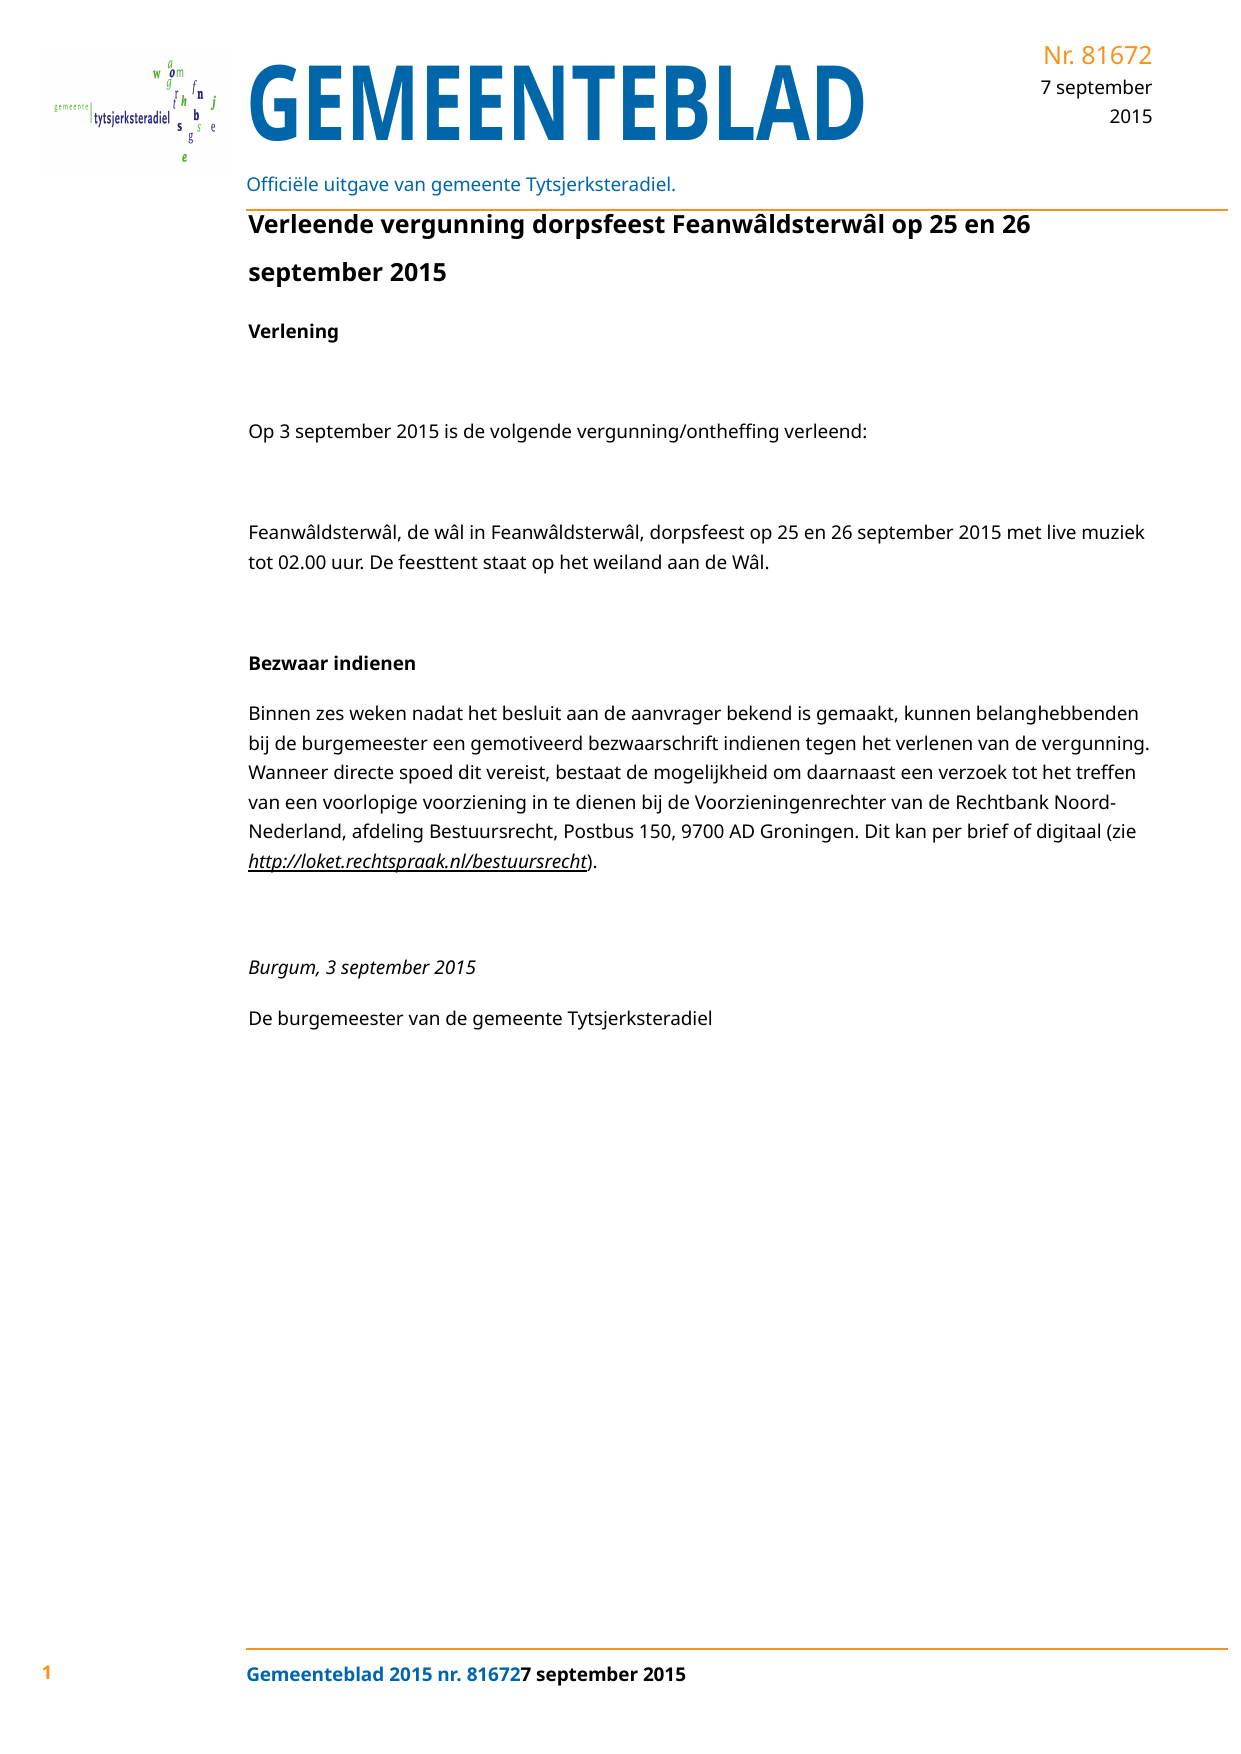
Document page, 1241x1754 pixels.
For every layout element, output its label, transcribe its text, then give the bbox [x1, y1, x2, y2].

text Bezwaar indienen [248, 650, 1152, 676]
text Feanwâldsterwâl, de wâl in Feanwâldsterwâl, dorpsfeest op 25 en 26 september 2015 met live muziek tot 02.00 uur. De feesttent staat op het weiland aan de Wâl. [248, 519, 1152, 575]
picture [41, 47, 231, 172]
text Op 3 september 2015 is de volgende vergunning/ontheffing ver­leend: [248, 419, 1152, 444]
text Verlening [248, 318, 1152, 344]
text Binnen zes weken nadat het besluit aan de aanvrager bekend is gemaakt, kunnen belang­hebbenden bij de burgemeester een gemotiveerd bezwaarschrift indienen tegen het verlenen van de ver­gunning. Wanneer directe spoed dit vereist, bestaat de mogelijkheid om daarnaast een verzoek tot het treffen van een voorlopige voorziening in te dienen bij de Voorzieningenrechter van de Rechtbank Noord-Nederland, afdeling Bestuursrecht, Postbus 150, 9700 AD Groningen. Dit kan per brief of digitaal (zie http://loket.rechtspraak.nl/bestuursrecht). [248, 700, 1152, 874]
text Burgum, 3 september 2015 [248, 954, 1152, 980]
text De burgemeester van de gemeente Tytsjerksteradiel [248, 1006, 1152, 1031]
text Verleende vergunning dorpsfeest Feanwâldsterwâl op 25 en 26 september 2015 [248, 211, 1152, 288]
